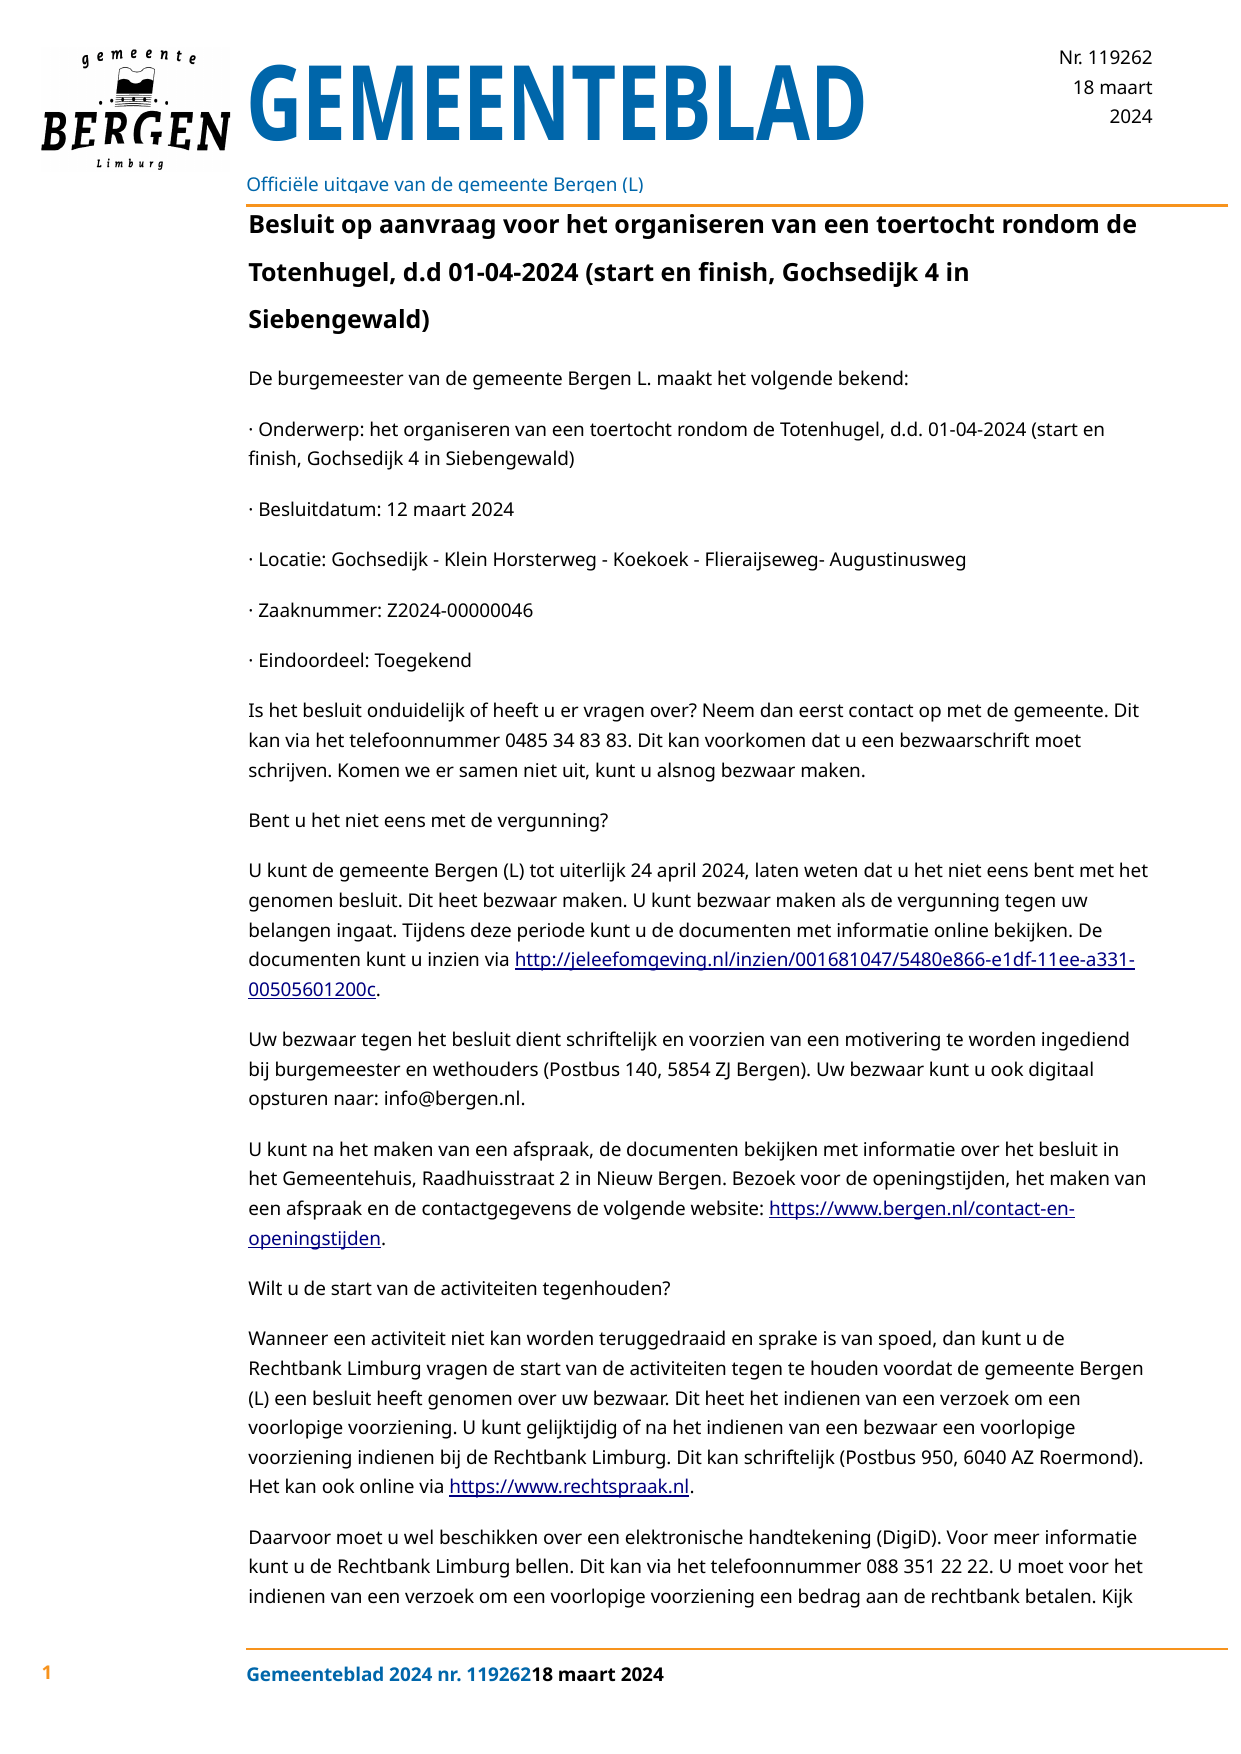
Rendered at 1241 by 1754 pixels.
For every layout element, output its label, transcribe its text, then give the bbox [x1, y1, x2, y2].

text Daarvoor moet u wel beschikken over een elektronische handtekening (DigiD). Voor meer informatie kunt u de Rechtbank Limburg bellen. Dit kan via het telefoonnummer 088 351 22 22. U moet voor het indienen van een verzoek om een voorlopige voorziening een bedrag aan de rechtbank betalen. Kijk [248, 1524, 1152, 1609]
text Wilt u de start van de activiteiten tegenhouden? [248, 1275, 1152, 1301]
text U kunt na het maken van een afspraak, de documenten bekijken met informatie over het besluit in het Gemeentehuis, Raadhuisstraat 2 in Nieuw Bergen. Bezoek voor de openingstijden, het maken van een afspraak en de contactgegevens de volgende website: https://www.bergen.nl/contact-en-openingstijden. [248, 1136, 1152, 1250]
text Besluit op aanvraag voor het organiseren van een toertocht rondom de Totenhugel, d.d 01-04-2024 (start en finish, Gochsedijk 4 in Siebengewald) [248, 207, 1152, 336]
text · Locatie: Gochsedijk - Klein Horsterweg - Koekoek - Flieraijseweg- Augustinusweg [248, 546, 1152, 572]
text Is het besluit onduidelijk of heeft u er vragen over? Neem dan eerst contact op met de gemeente. Dit kan via het telefoonnummer 0485 34 83 83. Dit kan voorkomen dat u een bezwaarschrift moet schrijven. Komen we er samen niet uit, kunt u alsnog bezwaar maken. [248, 698, 1152, 782]
text · Besluitdatum: 12 maart 2024 [248, 496, 1152, 522]
text Uw bezwaar tegen het besluit dient schriftelijk en voorzien van een motivering te worden ingediend bij burgemeester en wethouders (Postbus 140, 5854 ZJ Bergen). Uw bezwaar kunt u ook digitaal opsturen naar: info@bergen.nl. [248, 1026, 1152, 1111]
text · Zaaknummer: Z2024-00000046 [248, 597, 1152, 622]
picture [41, 47, 231, 172]
text Bent u het niet eens met de vergunning? [248, 807, 1152, 833]
text · Eindoordeel: Toegekend [248, 647, 1152, 673]
text De burgemeester van de gemeente Bergen L. maakt het volgende bekend: [248, 366, 1152, 391]
text · Onderwerp: het organiseren van een toertocht rondom de Totenhugel, d.d. 01-04-2024 (start en finish, Gochsedijk 4 in Siebengewald) [248, 416, 1152, 471]
text U kunt de gemeente Bergen (L) tot uiterlijk 24 april 2024, laten weten dat u het niet eens bent met het genomen besluit. Dit heet bezwaar maken. U kunt bezwaar maken als de vergunning tegen uw belangen ingaat. Tijdens deze periode kunt u de documenten met informatie online bekijken. De documenten kunt u inzien via http://jeleefomgeving.nl/inzien/001681047/5480e866-e1df-11ee-a331-00505601200c. [248, 858, 1152, 1002]
text Wanneer een activiteit niet kan worden teruggedraaid en sprake is van spoed, dan kunt u de Rechtbank Limburg vragen de start van de activiteiten tegen te houden voordat de gemeente Bergen (L) een besluit heeft genomen over uw bezwaar. Dit heet het indienen van een verzoek om een voorlopige voorziening. U kunt gelijktijdig of na het indienen van een bezwaar een voorlopige voorziening indienen bij de Rechtbank Limburg. Dit kan schriftelijk (Postbus 950, 6040 AZ Roermond). Het kan ook online via https://www.rechtspraak.nl. [248, 1326, 1152, 1499]
